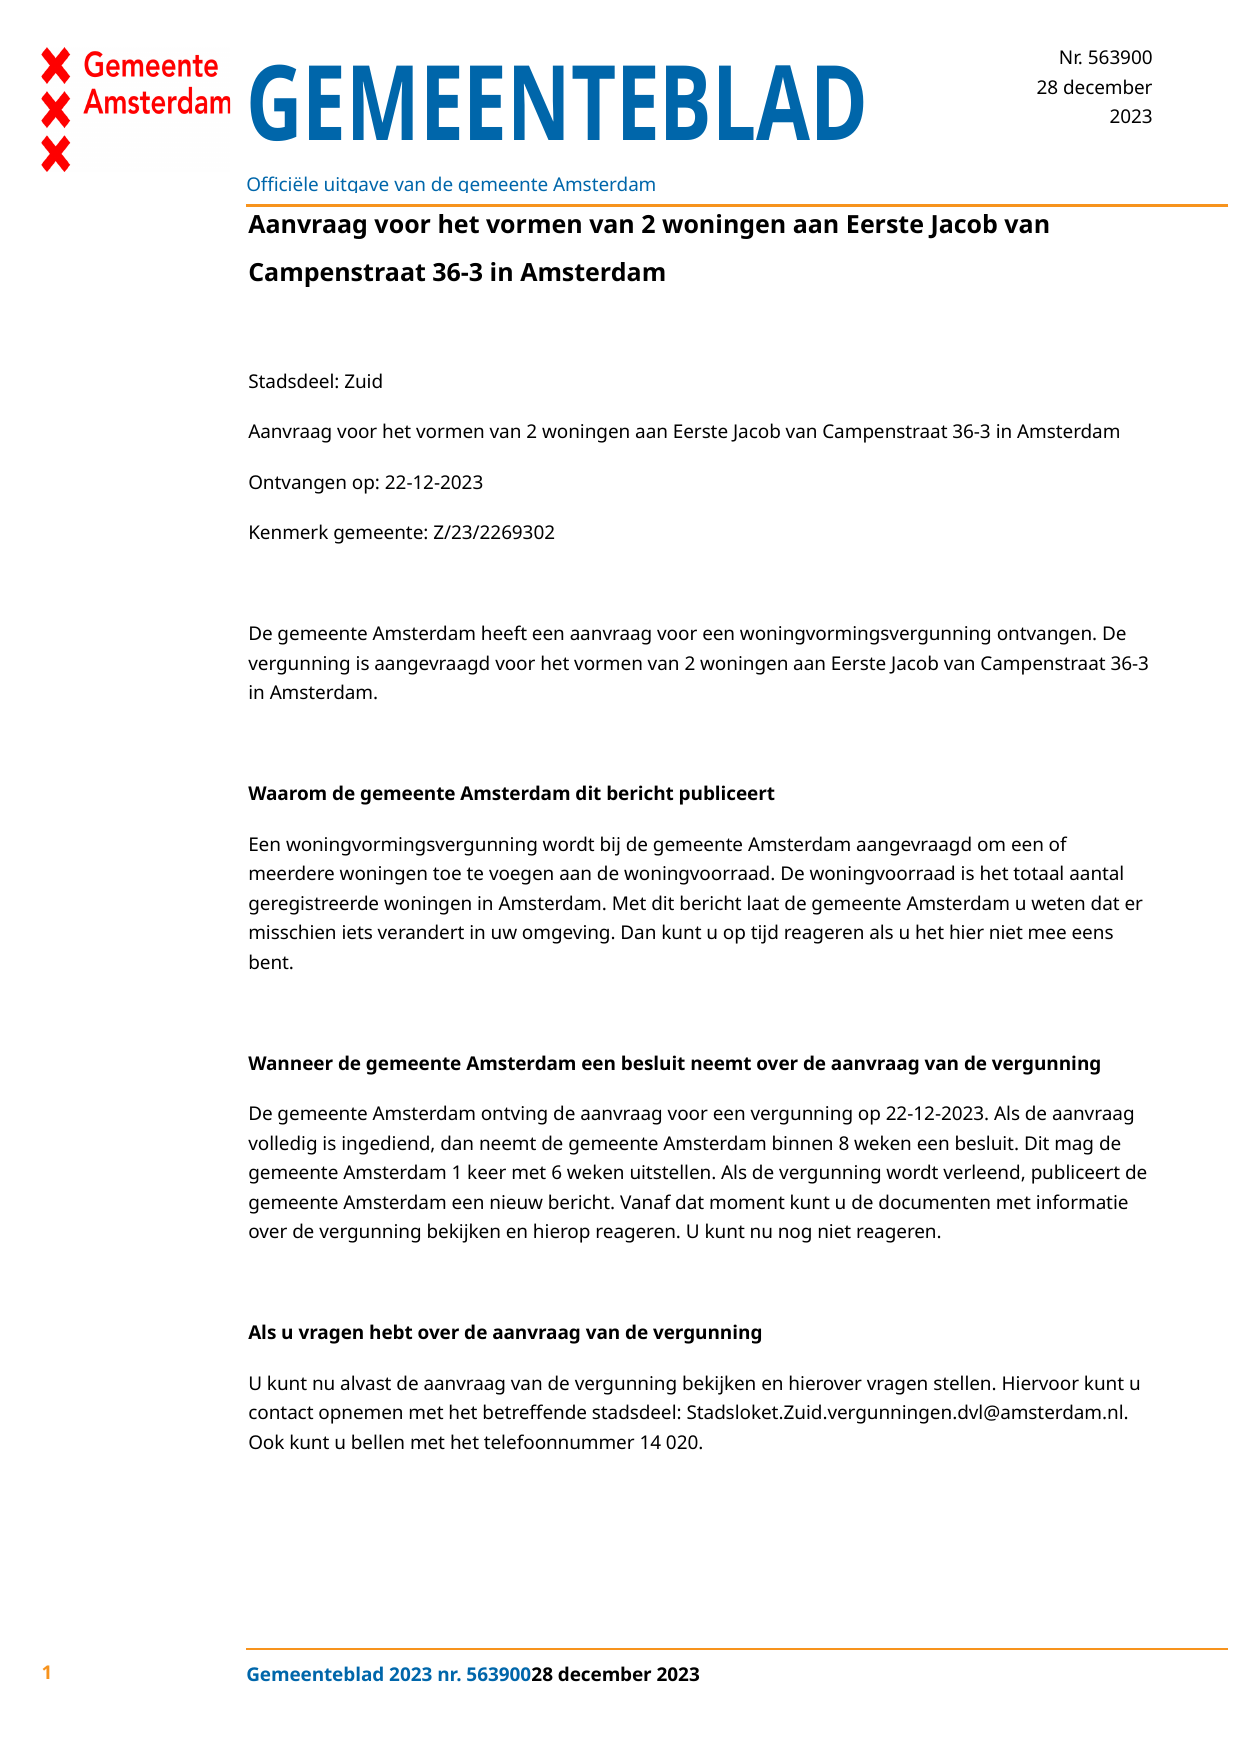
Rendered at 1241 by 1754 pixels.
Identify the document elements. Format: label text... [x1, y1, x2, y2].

text Een woningvormingsvergunning wordt bij de gemeente Amsterdam aangevraagd om een of meerdere woningen toe te voegen aan de woningvoorraad. De woningvoorraad is het totaal aantal geregistreerde woningen in Amsterdam. Met dit bericht laat de gemeente Amsterdam u weten dat er misschien iets verandert in uw omgeving. Dan kunt u op tijd reageren als u het hier niet mee eens bent. [248, 831, 1152, 975]
text Waarom de gemeente Amsterdam dit bericht publiceert [248, 780, 1152, 806]
text Ontvangen op: 22-12-2023 [248, 469, 1152, 495]
text Stadsdeel: Zuid [248, 368, 1152, 394]
picture [41, 47, 231, 172]
text Kenmerk gemeente: Z/23/2269302 [248, 519, 1152, 545]
text De gemeente Amsterdam ontving de aanvraag voor een vergunning op 22-12-2023. Als de aanvraag volledig is ingediend, dan neemt de gemeente Amsterdam binnen 8 weken een besluit. Dit mag de gemeente Amsterdam 1 keer met 6 weken uitstellen. Als de vergunning wordt verleend, publiceert de gemeente Amsterdam een nieuw bericht. Vanaf dat moment kunt u de documenten met informatie over de vergunning bekijken en hierop reageren. U kunt nu nog niet reageren. [248, 1100, 1152, 1244]
text De gemeente Amsterdam heeft een aanvraag voor een woningvormingsvergunning ontvangen. De vergunning is aangevraagd voor het vormen van 2 woningen aan Eerste Jacob van Campenstraat 36-3 in Amsterdam. [248, 620, 1152, 705]
text Als u vragen hebt over de aanvraag van de vergunning [248, 1319, 1152, 1345]
text Wanneer de gemeente Amsterdam een besluit neemt over de aanvraag van de vergunning [248, 1050, 1152, 1076]
text U kunt nu alvast de aanvraag van de vergunning bekijken en hierover vragen stellen. Hiervoor kunt u contact opnemen met het betreffende stadsdeel: Stadsloket.Zuid.vergunningen.dvl@amsterdam.nl. Ook kunt u bellen met het telefoonnummer 14 020. [248, 1370, 1152, 1455]
text Aanvraag voor het vormen van 2 woningen aan Eerste Jacob van Campenstraat 36-3 in Amsterdam [248, 419, 1152, 444]
text Aanvraag voor het vormen van 2 woningen aan Eerste Jacob van Campenstraat 36-3 in Amsterdam [248, 207, 1152, 288]
